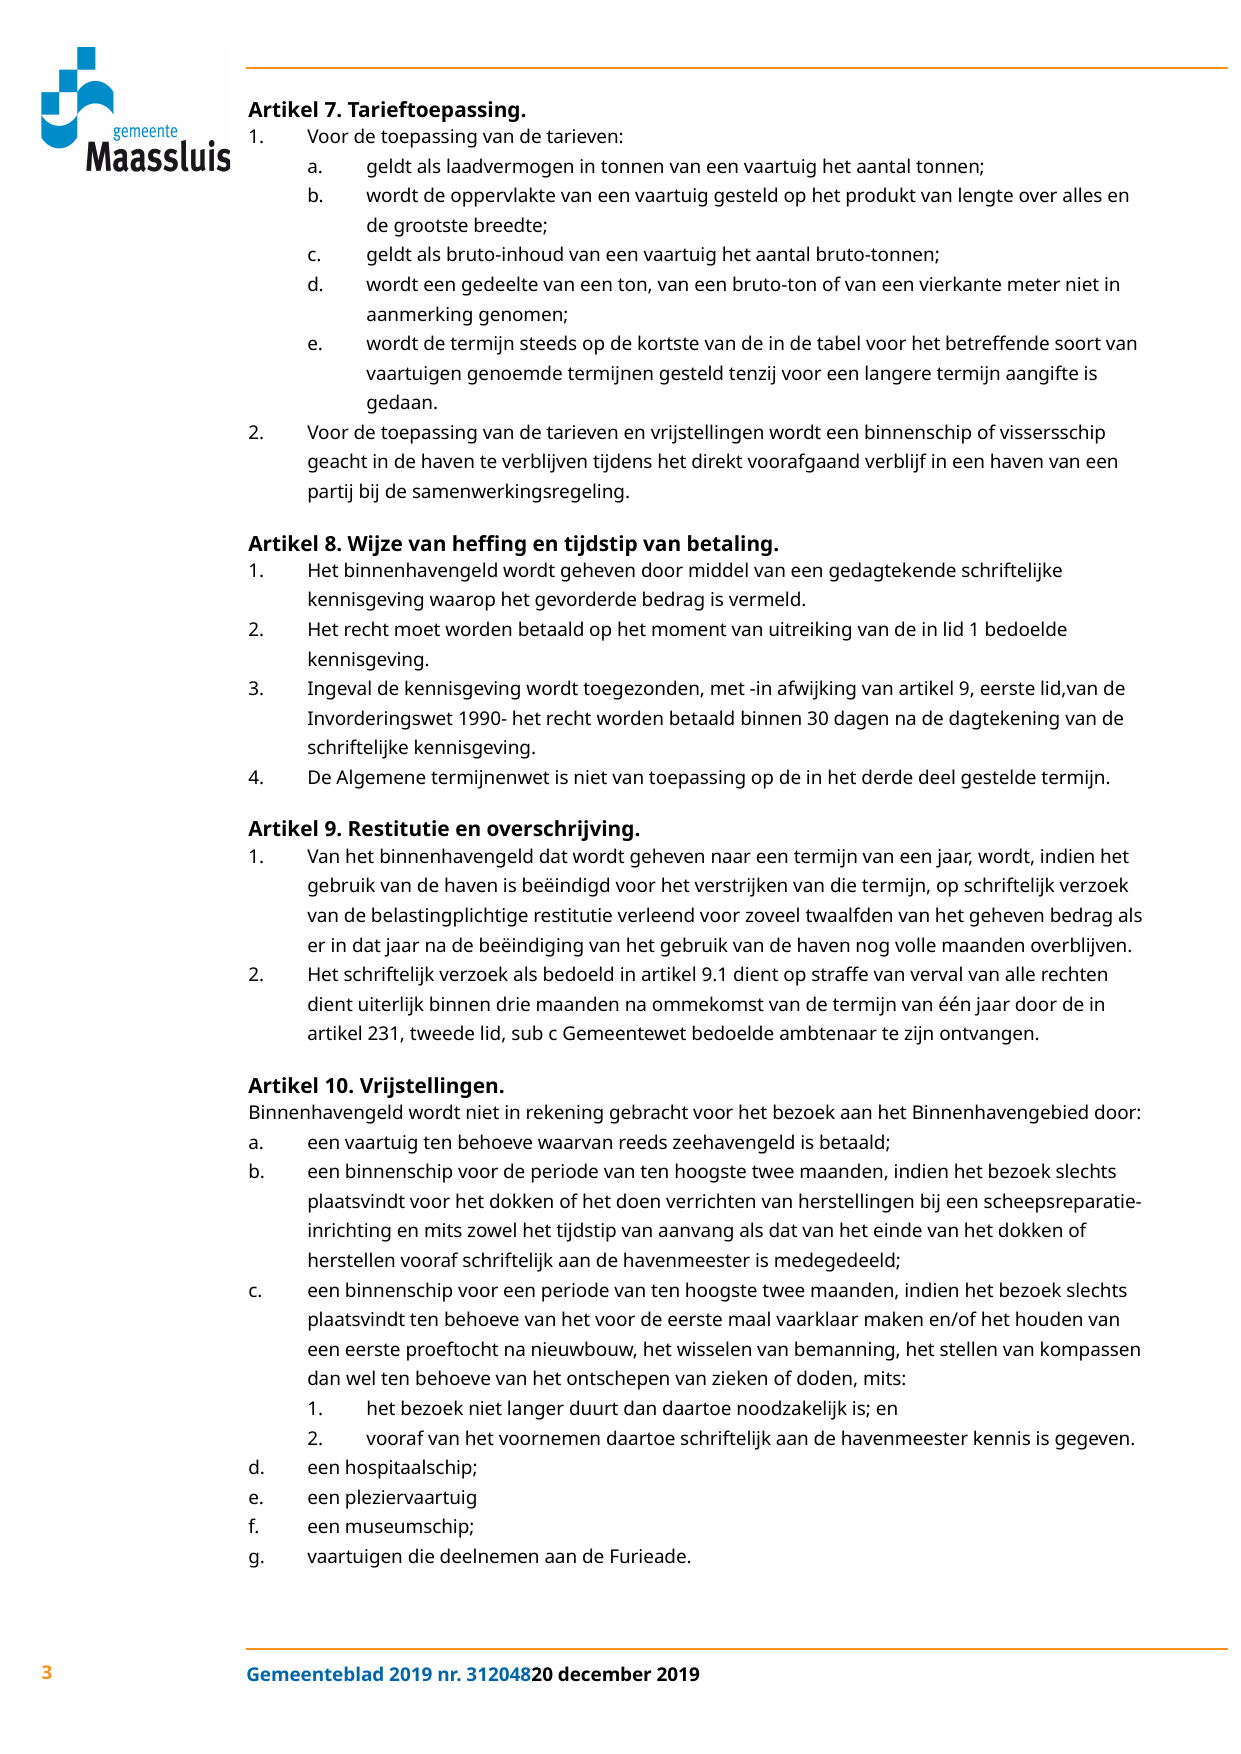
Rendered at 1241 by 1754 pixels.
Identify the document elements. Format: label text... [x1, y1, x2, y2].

list Het schriftelijk verzoek als bedoeld in artikel 9.1 dient op straffe van verval van alle rechten dient uiterlijk binnen drie maanden na ommekomst van de termijn van één jaar door de in artikel 231, tweede lid, sub c Gemeentewet bedoelde ambtenaar te zijn ontvangen. [248, 961, 1152, 1046]
list Van het binnenhavengeld dat wordt geheven naar een termijn van een jaar, wordt, indien het gebruik van de haven is beëindigd voor het verstrijken van die termijn, op schriftelijk verzoek van de belastingplichtige restitutie verleend voor zoveel twaalfden van het geheven bedrag als er in dat jaar na de beëindiging van het gebruik van de haven nog volle maanden overblijven. [248, 843, 1152, 957]
list Het binnenhavengeld wordt geheven door middel van een gedagtekende schriftelijke kennisgeving waarop het gevorderde bedrag is vermeld. [248, 557, 1152, 612]
list Voor de toepassing van de tarieven en vrijstellingen wordt een binnenschip of vissersschip geacht in de haven te verblijven tijdens het direkt voorafgaand verblijf in een haven van een partij bij de samenwerkingsregeling. [248, 419, 1152, 504]
list Ingeval de kennisgeving wordt toegezonden, met -in afwijking van artikel 9, eerste lid,van de Invorderingswet 1990- het recht worden betaald binnen 30 dagen na de dagtekening van de schriftelijke kennisgeving. [248, 675, 1152, 760]
list vooraf van het voornemen daartoe schriftelijk aan de havenmeester kennis is gegeven. [307, 1425, 1152, 1451]
list Het recht moet worden betaald op het moment van uitreiking van de in lid 1 bedoelde kennisgeving. [248, 616, 1152, 672]
picture [41, 47, 231, 172]
list een binnenschip voor een periode van ten hoogste twee maanden, indien het bezoek slechts plaatsvindt ten behoeve van het voor de eerste maal vaarklaar maken en/of het houden van een eerste proeftocht na nieuwbouw, het wisselen van bemanning, het stellen van kompassen dan wel ten behoeve van het ontschepen van zieken of doden, mits: [248, 1277, 1152, 1391]
list een binnenschip voor de periode van ten hoogste twee maanden, indien het bezoek slechts plaatsvindt voor het dokken of het doen verrichten van herstellingen bij een scheepsreparatie-inrichting en mits zowel het tijdstip van aanvang als dat van het einde van het dokken of herstellen vooraf schriftelijk aan de havenmeester is medegedeeld; [248, 1158, 1152, 1273]
list wordt een gedeelte van een ton, van een bruto-ton of van een vierkante meter niet in aanmerking genomen; [307, 271, 1152, 326]
list vaartuigen die deelnemen aan de Furieade. [248, 1543, 1152, 1569]
list Voor de toepassing van de tarieven: [248, 123, 1152, 149]
list geldt als bruto-inhoud van een vaartuig het aantal bruto-tonnen; [307, 242, 1152, 267]
list wordt de termijn steeds op de kortste van de in de tabel voor het betreffende soort van vaartuigen genoemde termijnen gesteld tenzij voor een langere termijn aangifte is gedaan. [307, 330, 1152, 415]
list een pleziervaartuig [248, 1484, 1152, 1510]
list een vaartuig ten behoeve waarvan reeds zeehavengeld is betaald; [248, 1129, 1152, 1155]
text Artikel 8. Wijze van heffing en tijdstip van betaling. [248, 529, 1152, 557]
text Artikel 7. Tarieftoepassing. [248, 95, 1152, 123]
list een hospitaalschip; [248, 1454, 1152, 1480]
list De Algemene termijnenwet is niet van toepassing op de in het derde deel gestelde termijn. [248, 764, 1152, 790]
list geldt als laadvermogen in tonnen van een vaartuig het aantal tonnen; [307, 153, 1152, 178]
text Artikel 9. Restitutie en overschrijving. [248, 814, 1152, 843]
list het bezoek niet langer duurt dan daartoe noodzakelijk is; en [307, 1395, 1152, 1421]
text Binnenhavengeld wordt niet in rekening gebracht voor het bezoek aan het Binnenhavengebied door: [248, 1099, 1152, 1125]
text Artikel 10. Vrijstellingen. [248, 1071, 1152, 1099]
list wordt de oppervlakte van een vaartuig gesteld op het produkt van lengte over alles en de grootste breedte; [307, 182, 1152, 238]
list een museumschip; [248, 1513, 1152, 1539]
picture [41, 47, 77, 92]
